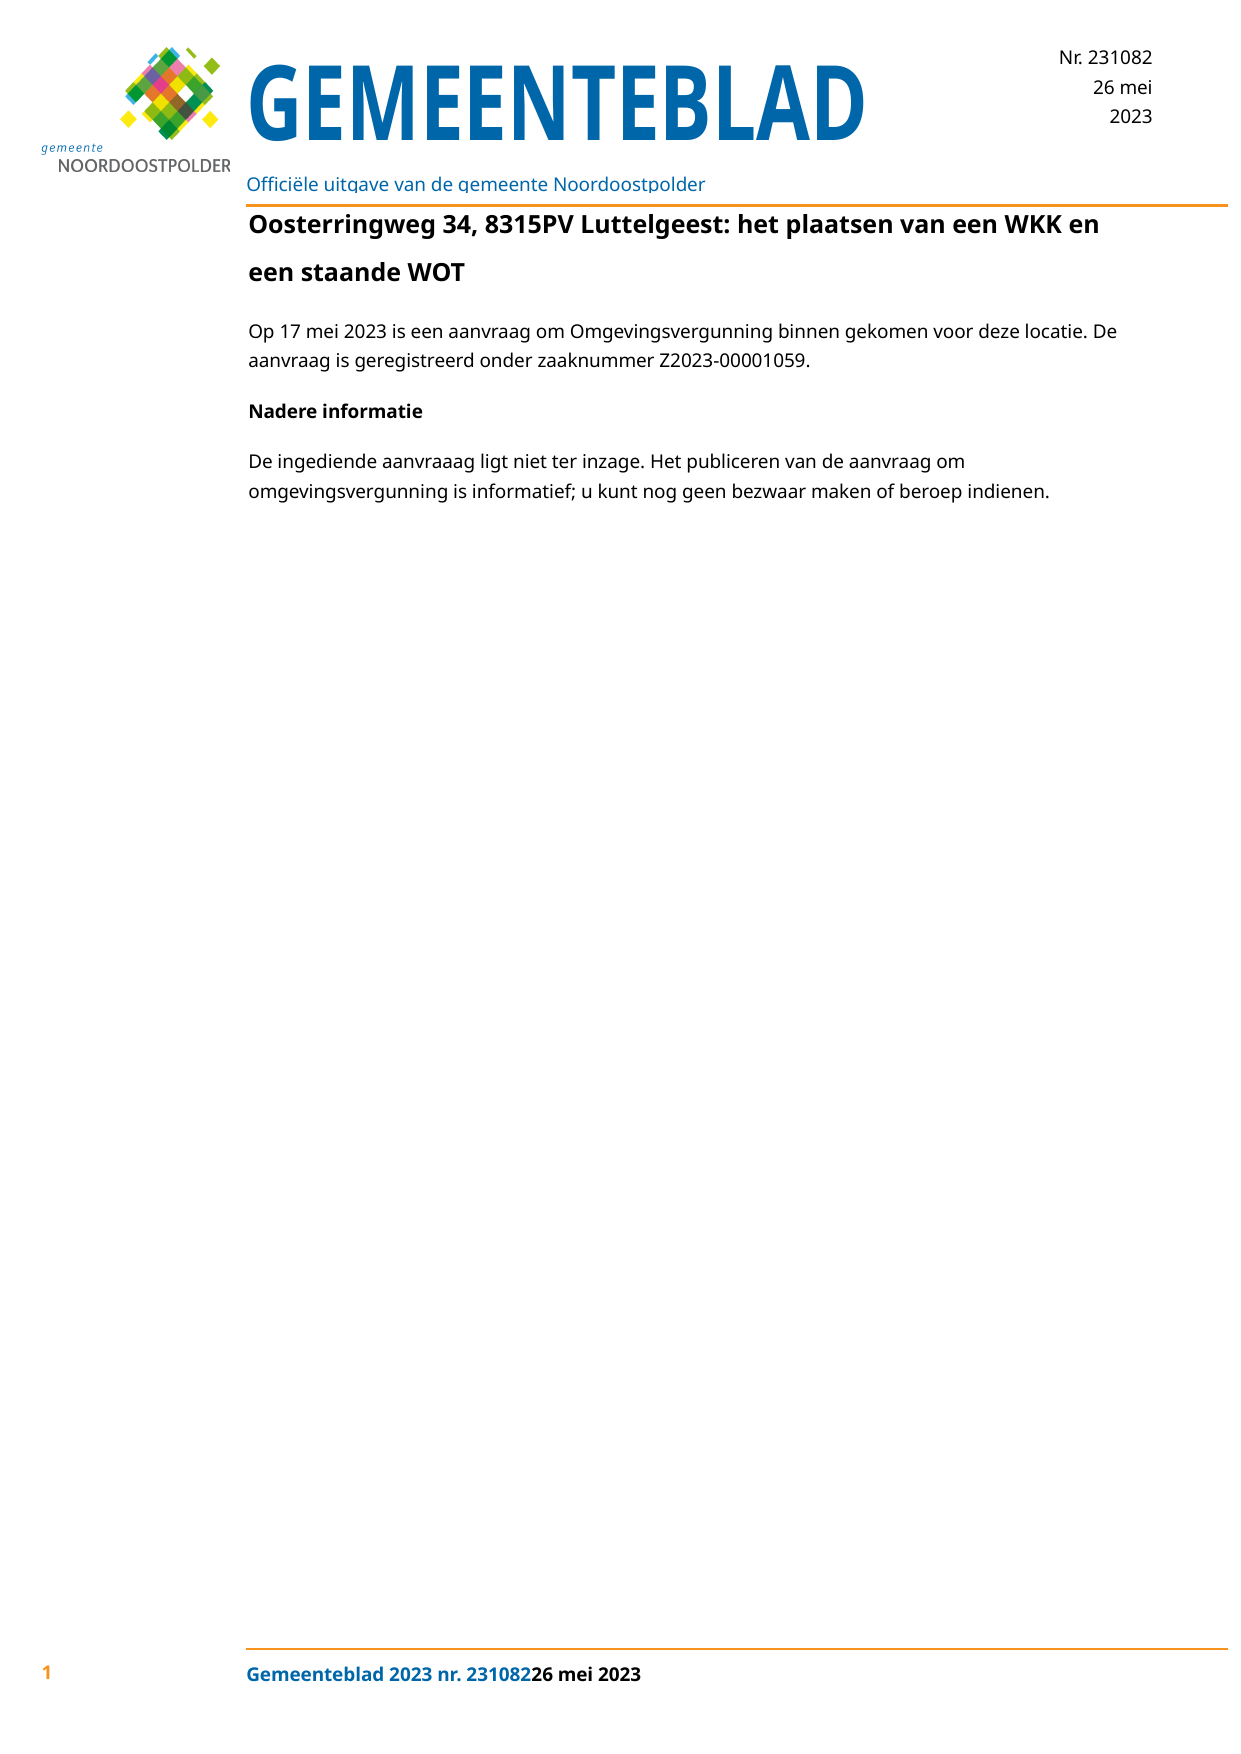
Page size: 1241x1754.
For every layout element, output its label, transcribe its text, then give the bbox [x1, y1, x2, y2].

text Oosterringweg 34, 8315PV Luttelgeest: het plaatsen van een WKK en een staande WOT [248, 207, 1152, 288]
text Nadere informatie [248, 398, 1152, 424]
text De ingediende aanvraaag ligt niet ter inzage. Het publiceren van de aanvraag om omgevingsvergunning is informatief; u kunt nog geen bezwaar maken of beroep indienen. [248, 448, 1152, 504]
text Op 17 mei 2023 is een aanvraag om Omgevingsvergunning binnen gekomen voor deze locatie. De aanvraag is geregistreerd onder zaaknummer Z2023-00001059. [248, 318, 1152, 373]
picture [41, 47, 231, 172]
